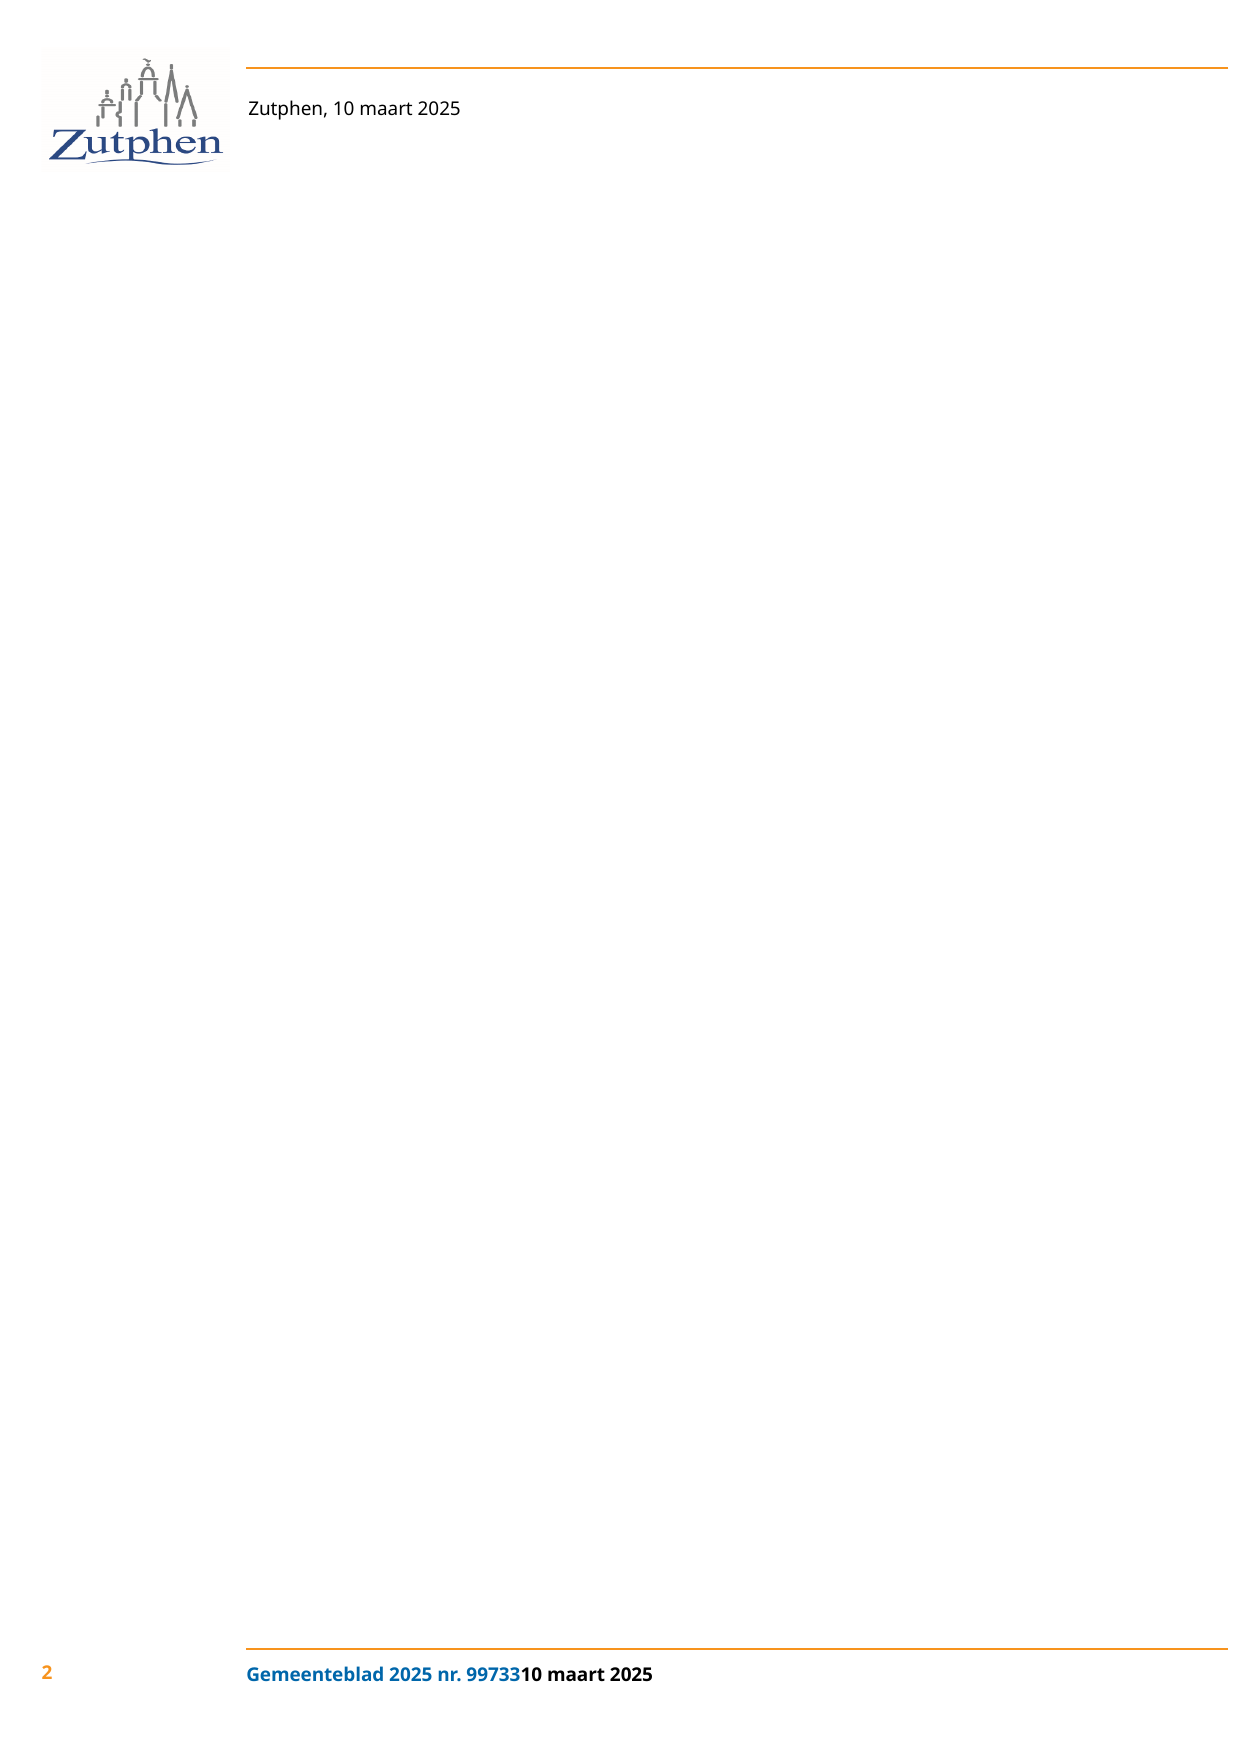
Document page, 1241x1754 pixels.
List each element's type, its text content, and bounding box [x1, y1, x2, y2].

text Zutphen, 10 maart 2025 [248, 95, 1152, 121]
picture [41, 47, 231, 172]
